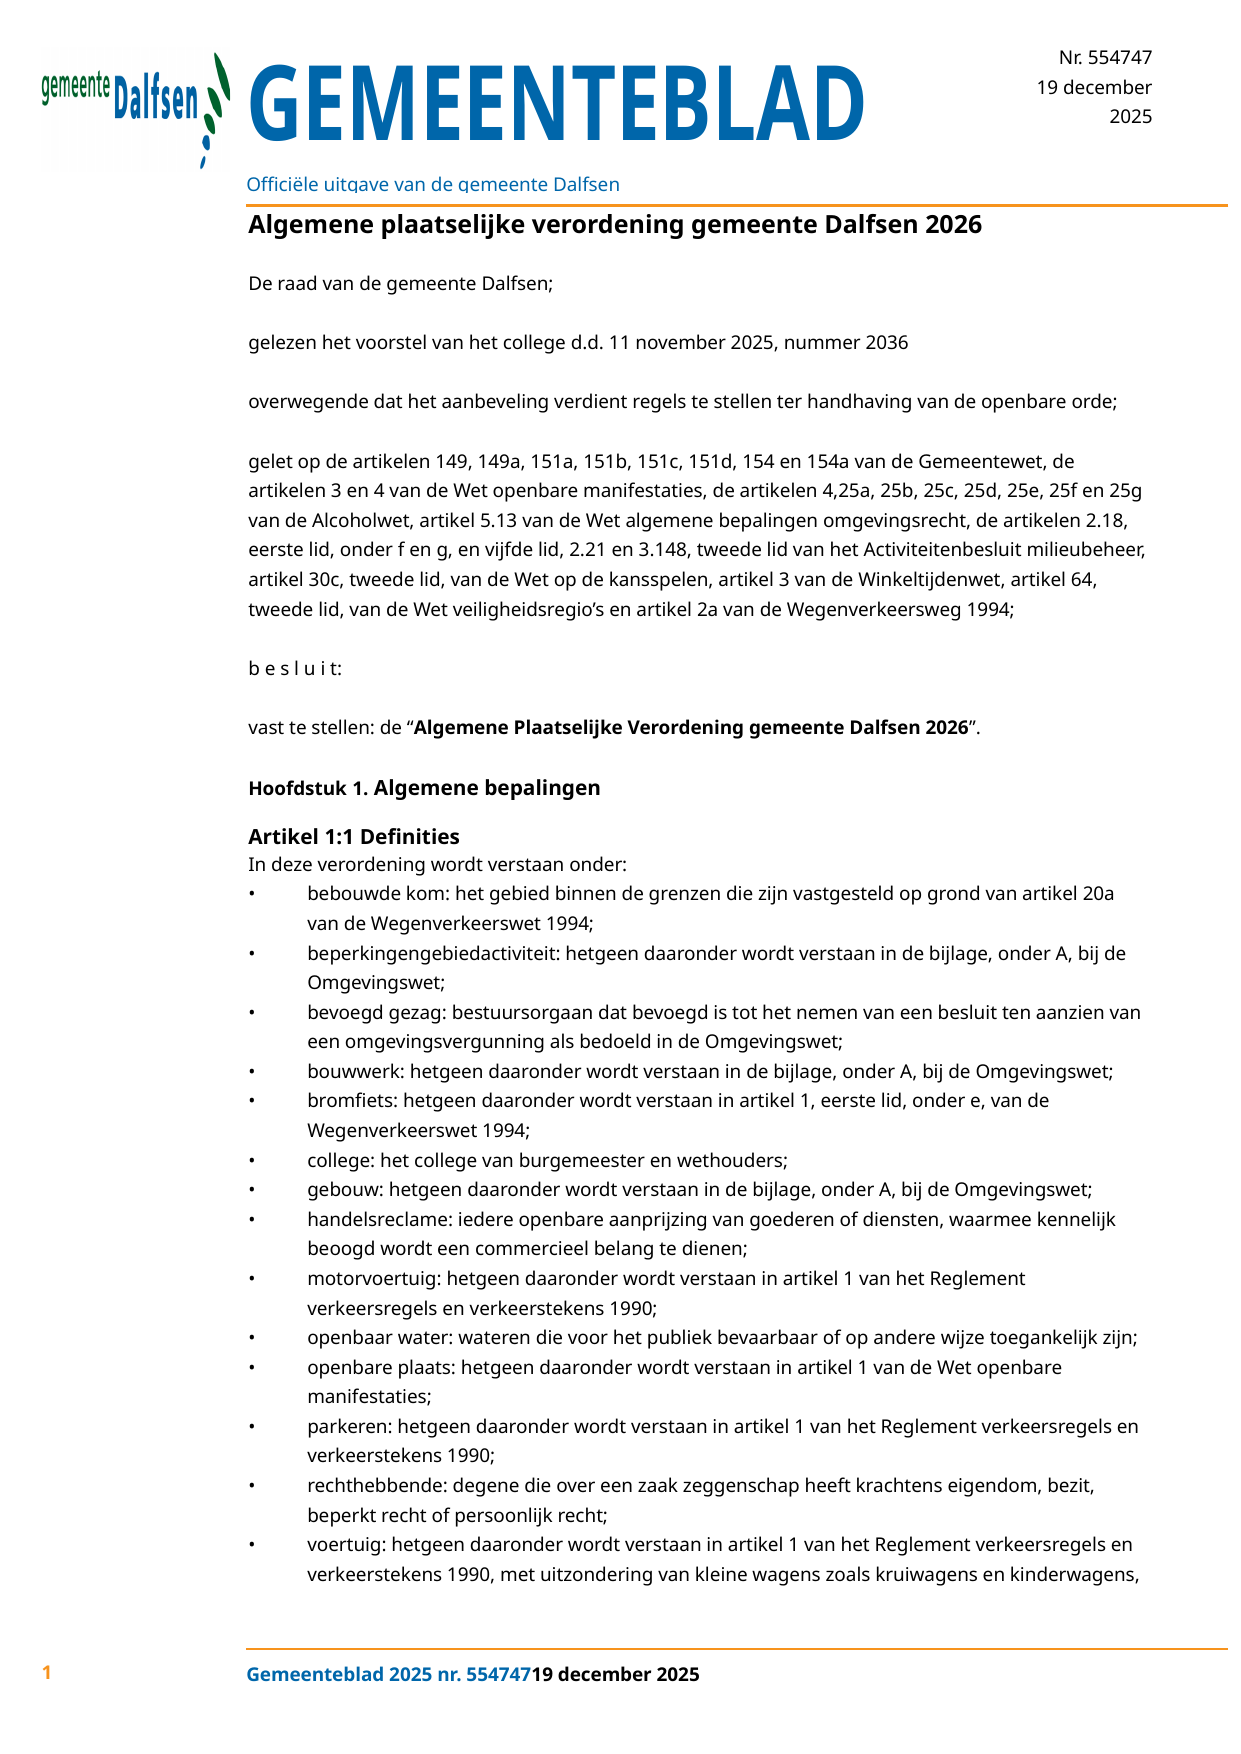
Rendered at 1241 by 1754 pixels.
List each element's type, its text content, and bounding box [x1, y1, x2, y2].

list bromfiets: hetgeen daaronder wordt verstaan in artikel 1, eerste lid, onder e, van de Wegenverkeerswet 1994; [248, 1088, 1152, 1143]
picture [41, 47, 231, 172]
list gebouw: hetgeen daaronder wordt verstaan in de bijlage, onder A, bij de Omgevingswet; [248, 1176, 1152, 1202]
list beperkingengebiedactiviteit: hetgeen daaronder wordt verstaan in de bijlage, onder A, bij de Omgevingswet; [248, 940, 1152, 995]
text In deze verordening wordt verstaan onder: [248, 851, 1152, 877]
text Algemene plaatselijke verordening gemeente Dalfsen 2026 [248, 207, 1152, 241]
list openbaar water: wateren die voor het publiek bevaarbaar of op andere wijze toegankelijk zijn; [248, 1324, 1152, 1350]
list parkeren: hetgeen daaronder wordt verstaan in artikel 1 van het Reglement verkeersregels en verkeerstekens 1990; [248, 1413, 1152, 1468]
text De raad van de gemeente Dalfsen; [248, 270, 1152, 296]
text vast te stellen: de “Algemene Plaatselijke Verordening gemeente Dalfsen 2026”. [248, 714, 1152, 740]
text gelet op de artikelen 149, 149a, 151a, 151b, 151c, 151d, 154 en 154a van de Gemeentewet, de artikelen 3 en 4 van de Wet openbare manifestaties, de artikelen 4,25a, 25b, 25c, 25d, 25e, 25f en 25g van de Alcoholwet, artikel 5.13 van de Wet algemene bepalingen omgevingsrecht, de artikelen 2.18, eerste lid, onder f en g, en vijfde lid, 2.21 en 3.148, tweede lid van het Activiteitenbesluit milieubeheer, artikel 30c, tweede lid, van de Wet op de kansspelen, artikel 3 van de Winkeltijdenwet, artikel 64, tweede lid, van de Wet veiligheidsregio’s en artikel 2a van de Wegenverkeersweg 1994; [248, 448, 1152, 621]
text Hoofdstuk 1. Algemene bepalingen [248, 773, 1152, 802]
list college: het college van burgemeester en wethouders; [248, 1147, 1152, 1172]
list bouwwerk: hetgeen daaronder wordt verstaan in de bijlage, onder A, bij de Omgevingswet; [248, 1058, 1152, 1084]
text gelezen het voorstel van het college d.d. 11 november 2025, nummer 2036 [248, 329, 1152, 355]
text overwegende dat het aanbeveling verdient regels te stellen ter handhaving van de openbare orde; [248, 389, 1152, 414]
list handelsreclame: iedere openbare aanprijzing van goederen of diensten, waarmee kennelijk beoogd wordt een commercieel belang te dienen; [248, 1206, 1152, 1261]
list voertuig: hetgeen daaronder wordt verstaan in artikel 1 van het Reglement verkeersregels en verkeerstekens 1990, met uitzondering van kleine wagens zoals kruiwagens en kinderwagens, [248, 1531, 1152, 1587]
list rechthebbende: degene die over een zaak zeggenschap heeft krachtens eigendom, bezit, beperkt recht of persoonlijk recht; [248, 1472, 1152, 1527]
list openbare plaats: hetgeen daaronder wordt verstaan in artikel 1 van de Wet openbare manifestaties; [248, 1354, 1152, 1409]
text Artikel 1:1 Definities [248, 822, 1152, 851]
text b e s l u i t: [248, 655, 1152, 681]
list bevoegd gezag: bestuursorgaan dat bevoegd is tot het nemen van een besluit ten aanzien van een omgevingsvergunning als bedoeld in de Omgevingswet; [248, 999, 1152, 1054]
list bebouwde kom: het gebied binnen de grenzen die zijn vastgesteld op grond van artikel 20a van de Wegenverkeerswet 1994; [248, 881, 1152, 936]
list motorvoertuig: hetgeen daaronder wordt verstaan in artikel 1 van het Reglement verkeersregels en verkeerstekens 1990; [248, 1265, 1152, 1320]
